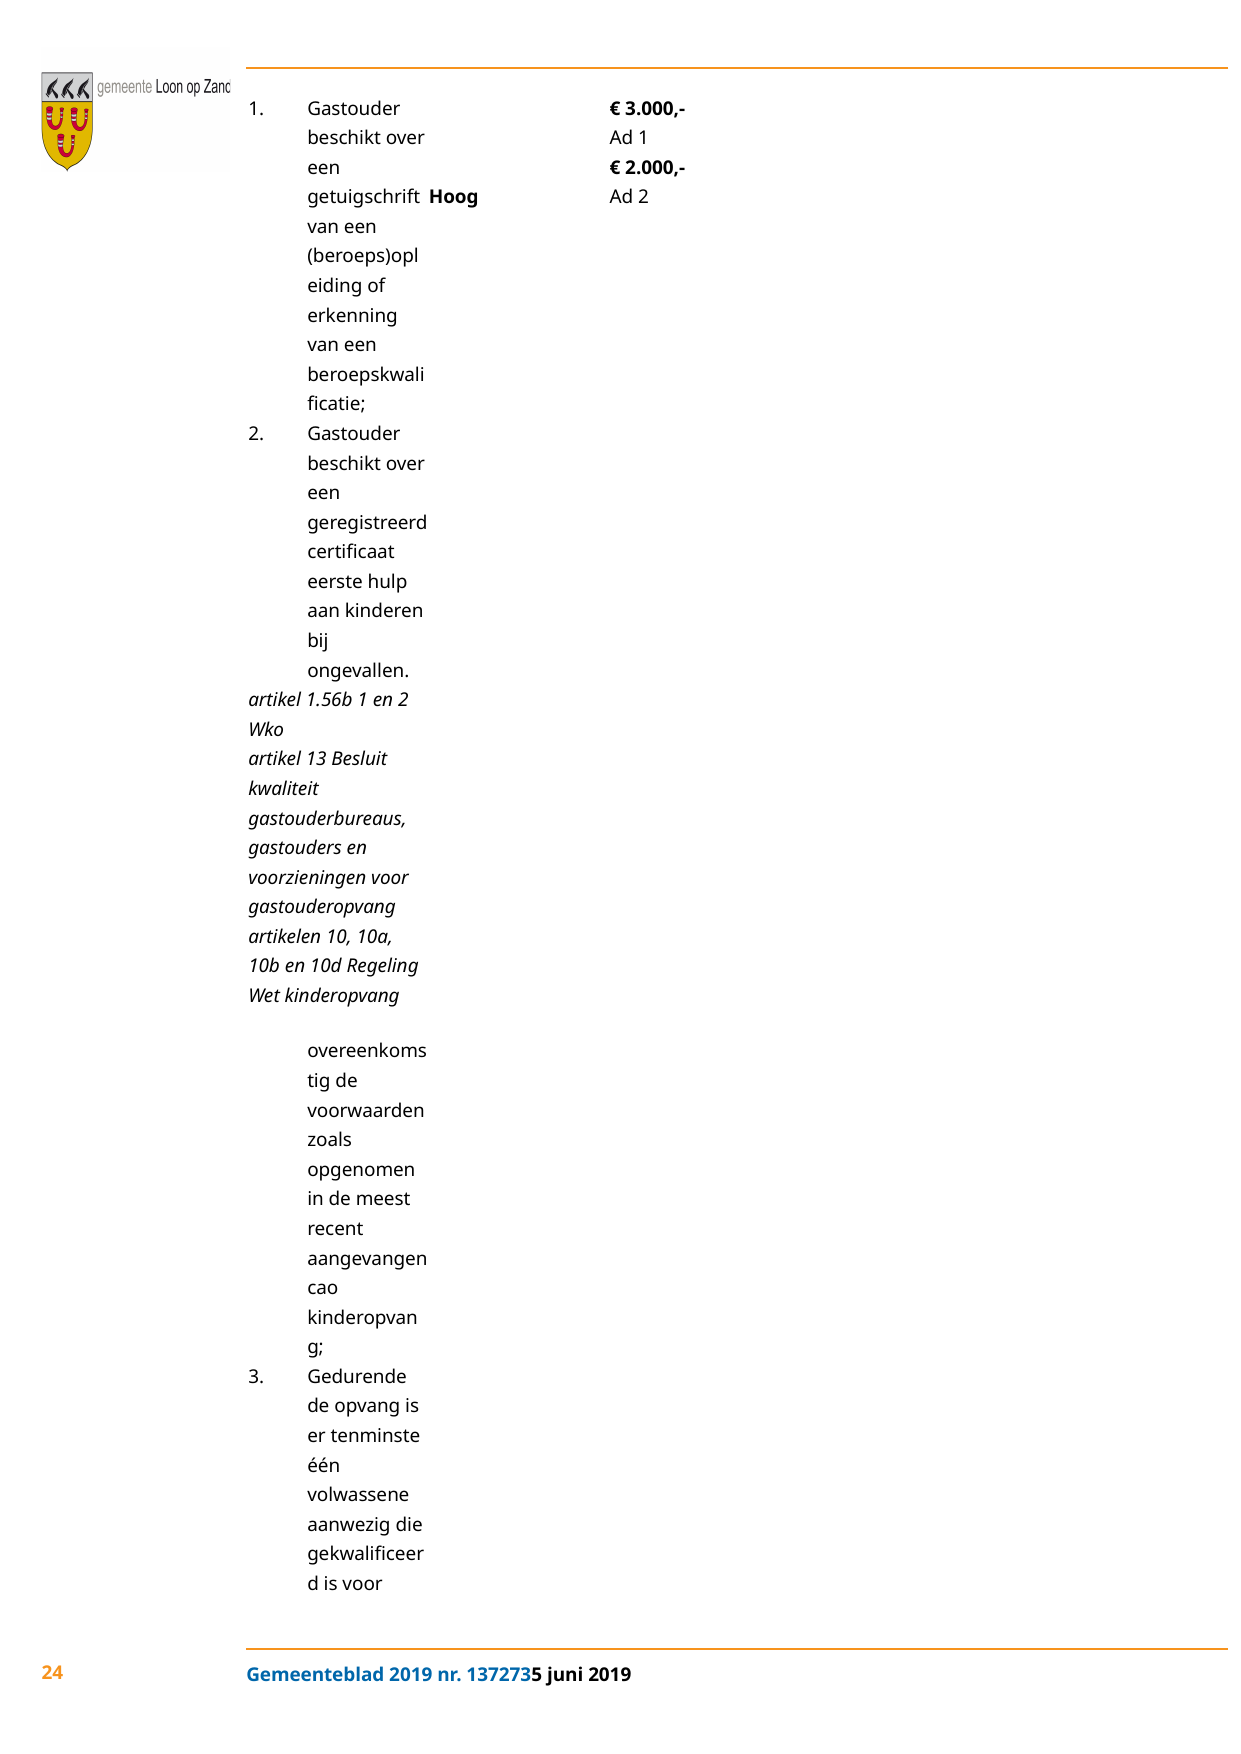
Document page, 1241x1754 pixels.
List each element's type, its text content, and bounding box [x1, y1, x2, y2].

table_header Hoog [429, 95, 609, 1038]
table_header € 3.000,- Ad 1 € 2.000,- Ad 2 [609, 95, 790, 1038]
table_cell [429, 1038, 609, 1596]
table_cell [609, 1038, 790, 1596]
table_header Gastouder beschikt over een getuigschrift van een (beroeps)opleiding of erkenning van een beroepskwalificatie; Gastouder beschikt over een geregistreerd certificaat eerste hulp aan kinderen bij ongevallen. artikel 1.56b 1 en 2 Wko artikel 13 Besluit kwaliteit gastouderbureaus, gastouders en voorzieningen voor gastouderopvang artikelen 10, 10a, 10b en 10d Regeling Wet kinderopvang [248, 95, 429, 1038]
picture [41, 47, 231, 172]
table_cell overeenkomstig de voorwaarden zoals opgenomen in de meest recent aangevangen cao kinderopvang; Gedurende de opvang is er tenminste één volwassene aanwezig die gekwalificeerd is voor [248, 1038, 429, 1596]
